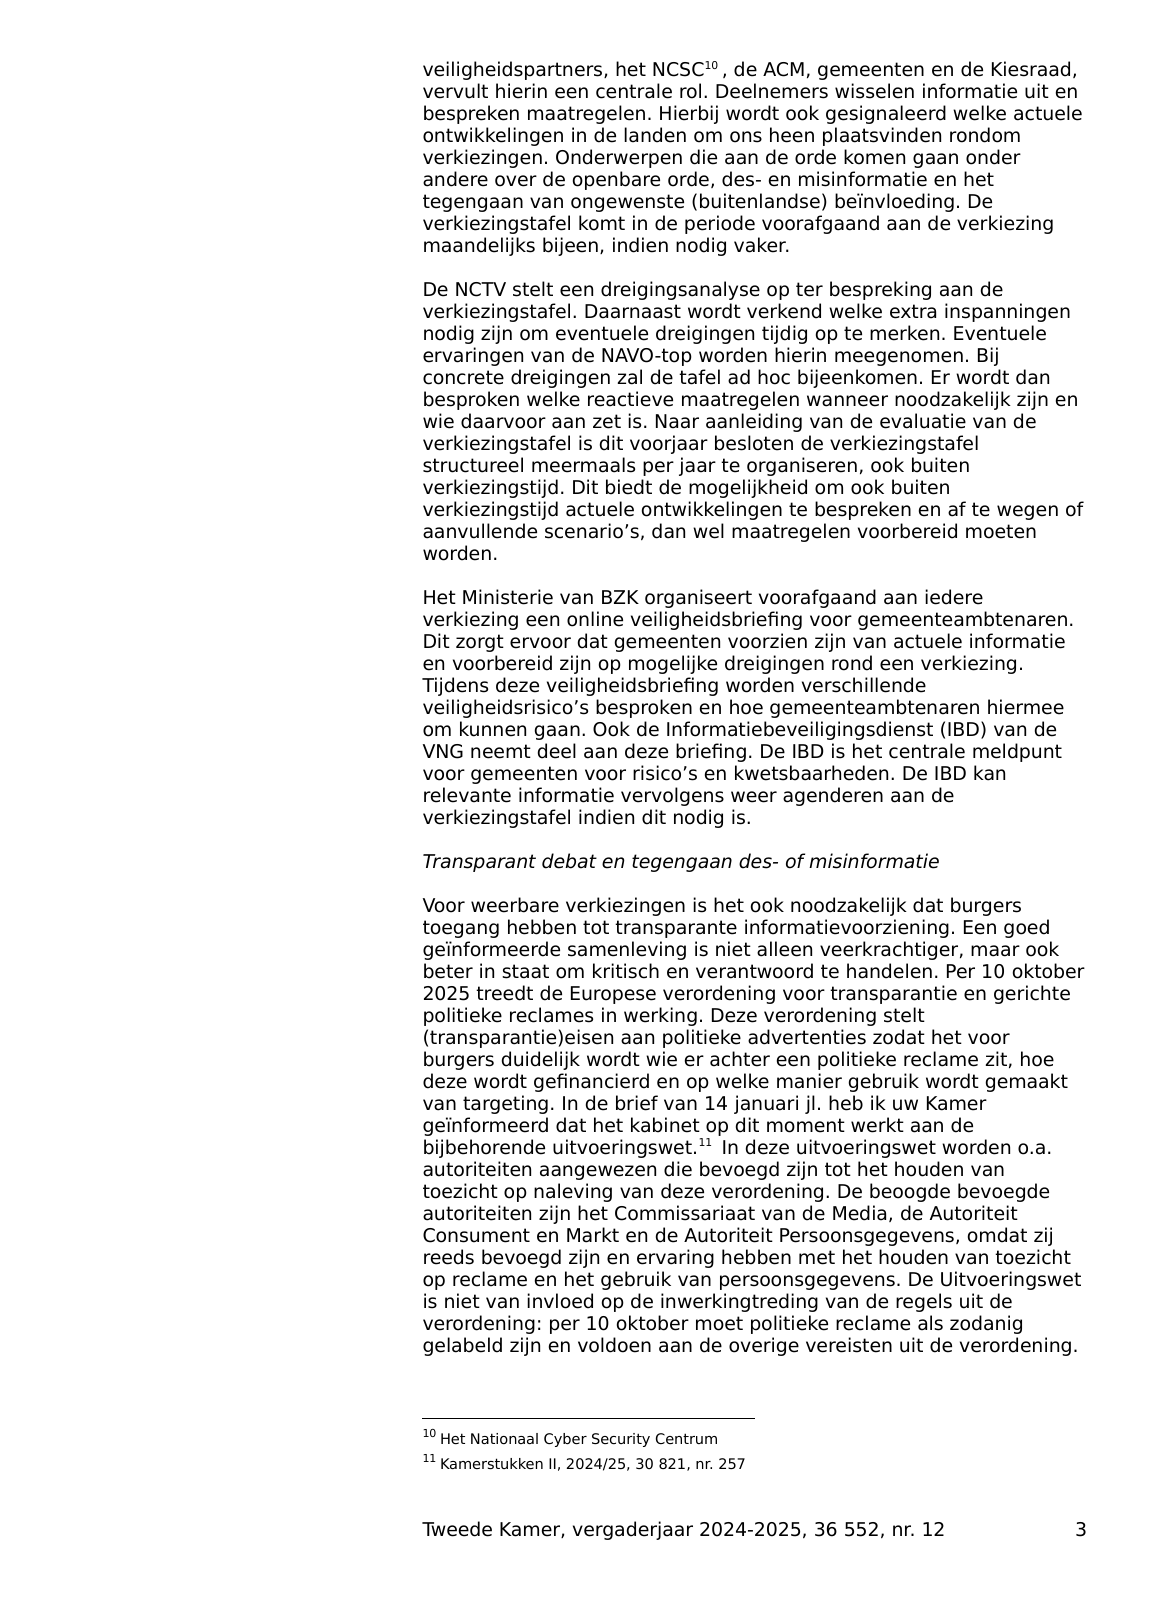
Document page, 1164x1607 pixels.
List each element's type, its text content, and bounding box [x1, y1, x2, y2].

text Voor weerbare verkiezingen is het ook noodzakelijk dat burgers toegang hebben tot transparante informatievoorziening. Een goed geïnformeerde samenleving is niet alleen veerkrachtiger, maar ook beter in staat om kritisch en verantwoord te handelen. Per 10 oktober 2025 treedt de Europese verordening voor transparantie en gerichte politieke reclames in werking. Deze verordening stelt (transparantie)eisen aan politieke advertenties zodat het voor burgers duidelijk wordt wie er achter een politieke reclame zit, hoe deze wordt gefinancierd en op welke manier gebruik wordt gemaakt van targeting. In de brief van 14 januari jl. heb ik uw Kamer geïnformeerd dat het kabinet op dit moment werkt aan de bijbehorende uitvoeringswet. In deze uitvoeringswet worden o.a. autoriteiten aangewezen die bevoegd zijn tot het houden van toezicht op naleving van deze verordening. De beoogde bevoegde autoriteiten zijn het Commissariaat van de Media, de Autoriteit Consument en Markt en de Autoriteit Persoonsgegevens, omdat zij reeds bevoegd zijn en ervaring hebben met het houden van toezicht op reclame en het gebruik van persoonsgegevens. De Uitvoeringswet is niet van invloed op de inwerkingtreding van de regels uit de verordening: per 10 oktober moet politieke reclame als zodanig gelabeld zijn en voldoen aan de overige vereisten uit de verordening. [422, 895, 1087, 1357]
text veiligheidspartners, het NCSC, de ACM, gemeenten en de Kiesraad, vervult hierin een centrale rol. Deelnemers wisselen informatie uit en bespreken maatregelen. Hierbij wordt ook gesignaleerd welke actuele ontwikkelingen in de landen om ons heen plaatsvinden rondom verkiezingen. Onderwerpen die aan de orde komen gaan onder andere over de openbare orde, des- en misinformatie en het tegengaan van ongewenste (buitenlandse) beïnvloeding. De verkiezingstafel komt in de periode voorafgaand aan de verkiezing maandelijks bijeen, indien nodig vaker. [422, 59, 1087, 257]
text Het Ministerie van BZK organiseert voorafgaand aan iedere verkiezing een online veiligheidsbriefing voor gemeenteambtenaren. Dit zorgt ervoor dat gemeenten voorzien zijn van actuele informatie en voorbereid zijn op mogelijke dreigingen rond een verkiezing. Tijdens deze veiligheidsbriefing worden verschillende veiligheidsrisico’s besproken en hoe gemeenteambtenaren hiermee om kunnen gaan. Ook de Informatiebeveiligingsdienst (IBD) van de VNG neemt deel aan deze briefing. De IBD is het centrale meldpunt voor gemeenten voor risico’s en kwetsbaarheden. De IBD kan relevante informatie vervolgens weer agenderen aan de verkiezingstafel indien dit nodig is. [422, 587, 1087, 829]
text Kamerstukken II, 2024/25, 30 821, nr. 257 [422, 1452, 1087, 1474]
subtitle Transparant debat en tegengaan des- of misinformatie [422, 851, 1087, 873]
text De NCTV stelt een dreigingsanalyse op ter bespreking aan de verkiezingstafel. Daarnaast wordt verkend welke extra inspanningen nodig zijn om eventuele dreigingen tijdig op te merken. Eventuele ervaringen van de NAVO-top worden hierin meegenomen. Bij concrete dreigingen zal de tafel ad hoc bijeenkomen. Er wordt dan besproken welke reactieve maatregelen wanneer noodzakelijk zijn en wie daarvoor aan zet is. Naar aanleiding van de evaluatie van de verkiezingstafel is dit voorjaar besloten de verkiezingstafel structureel meermaals per jaar te organiseren, ook buiten verkiezingstijd. Dit biedt de mogelijkheid om ook buiten verkiezingstijd actuele ontwikkelingen te bespreken en af te wegen of aanvullende scenario’s, dan wel maatregelen voorbereid moeten worden. [422, 279, 1087, 565]
text Het Nationaal Cyber Security Centrum [422, 1427, 1087, 1449]
